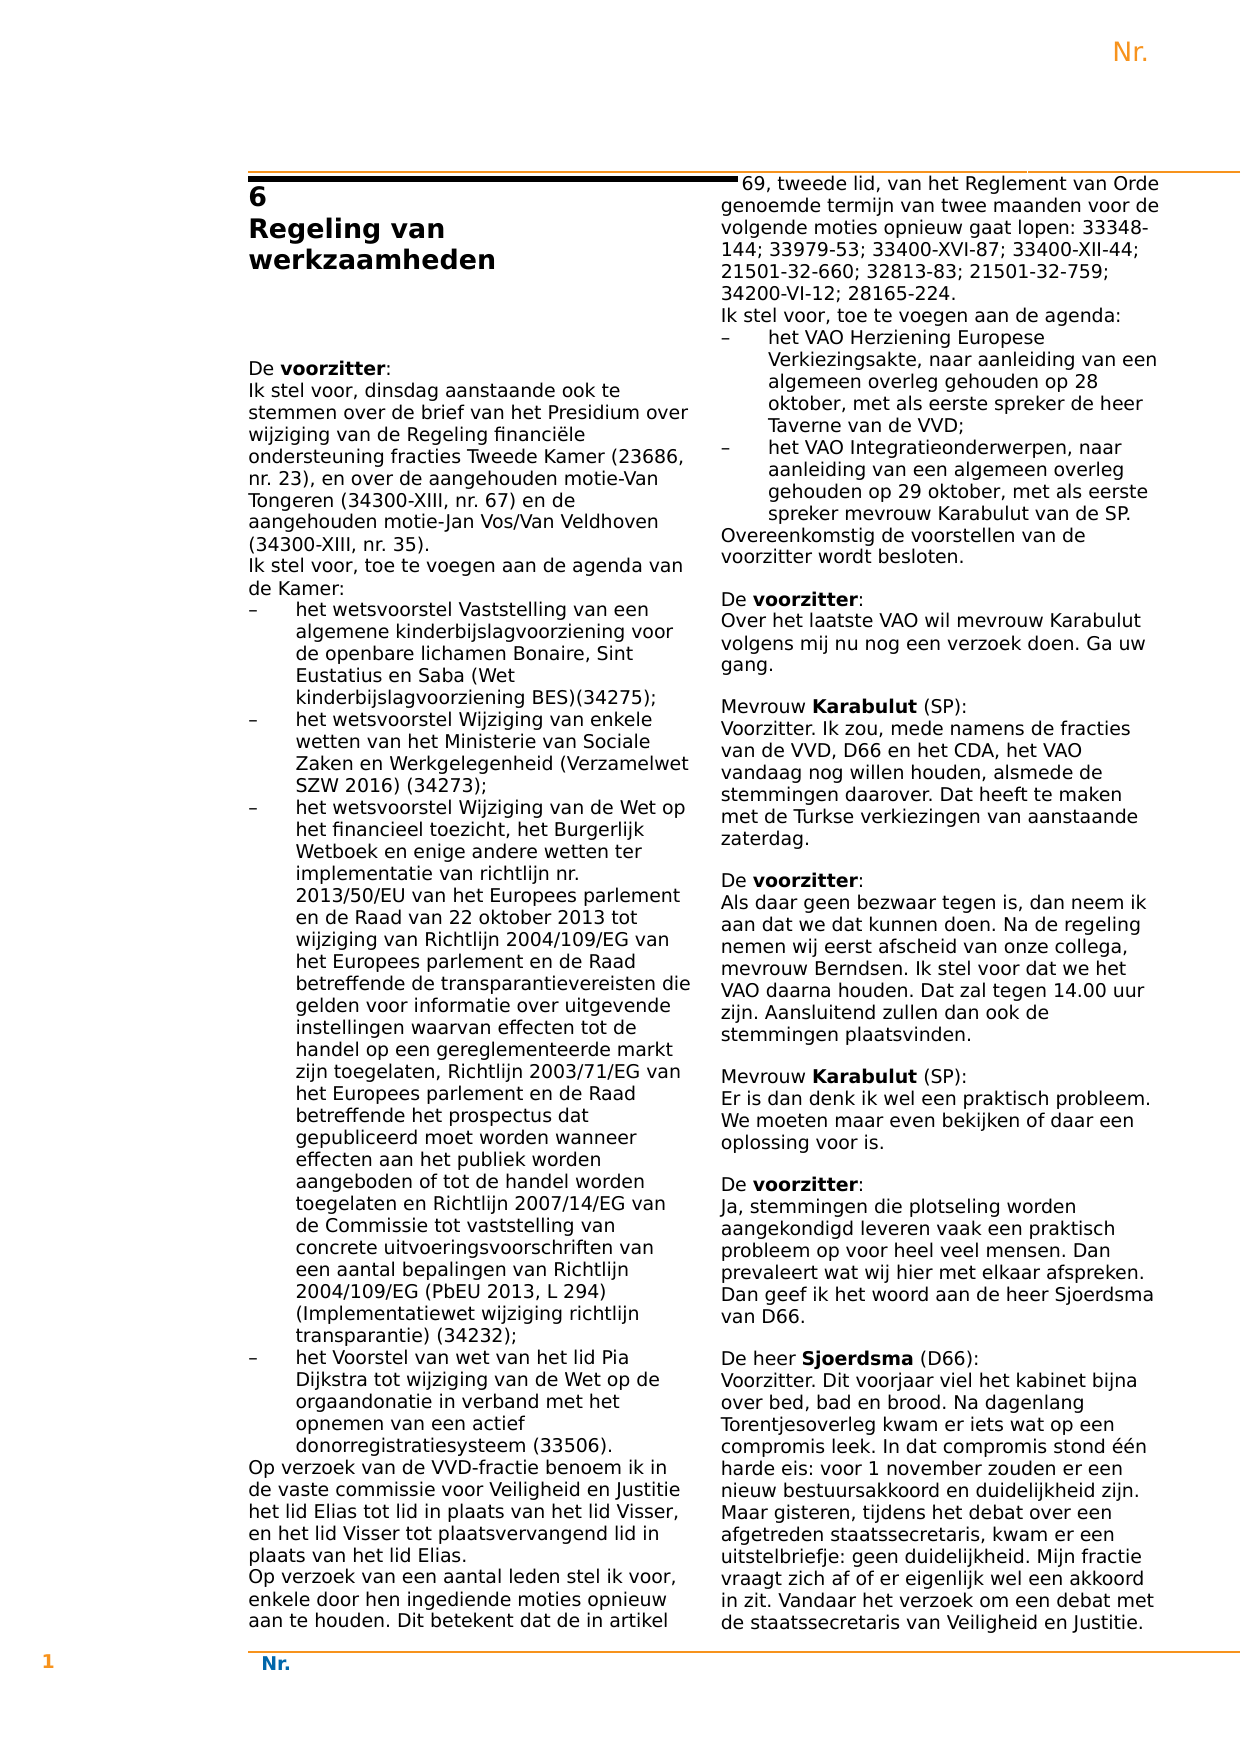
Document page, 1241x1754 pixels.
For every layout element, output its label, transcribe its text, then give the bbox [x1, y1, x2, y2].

text De voorzitter: [248, 358, 691, 379]
text De voorzitter: [721, 1174, 1163, 1196]
text De voorzitter: [721, 870, 1163, 892]
text Voorzitter. Dit voorjaar viel het kabinet bijna over bed, bad en brood. Na dagenlang Torentjesoverleg kwam er iets wat op een compromis leek. In dat compromis stond één harde eis: voor 1 november zouden er een nieuw bestuursakkoord en duidelijkheid zijn. Maar gisteren, tijdens het debat over een afgetreden staatssecretaris, kwam er een uitstelbriefje: geen duidelijkheid. Mijn fractie vraagt zich af of er eigenlijk wel een akkoord in zit. Vandaar het verzoek om een debat met de staatssecretaris van Veiligheid en Justitie. [721, 1370, 1163, 1633]
list het VAO Herziening Europese Verkiezingsakte, naar aanleiding van een algemeen overleg gehouden op 28 oktober, met als eerste spreker de heer Taverne van de VVD; [721, 327, 1163, 437]
text Dan geef ik het woord aan de heer Sjoerdsma van D66. [721, 1284, 1163, 1328]
text Op verzoek van de VVD-fractie benoem ik in de vaste commissie voor Veiligheid en Justitie het lid Elias tot lid in plaats van het lid Visser, en het lid Visser tot plaatsvervangend lid in plaats van het lid Elias. [248, 1457, 691, 1566]
text Ik stel voor, toe te voegen aan de agenda van de Kamer: [248, 555, 691, 599]
text Ik stel voor, dinsdag aanstaande ook te stemmen over de brief van het Presidium over wijziging van de Regeling financiële ondersteuning fracties Tweede Kamer (23686, nr. 23), en over de aangehouden motie-Van Tongeren (34300-XIII, nr. 67) en de aangehouden motie-Jan Vos/Van Veldhoven (34300-XIII, nr. 35). [248, 379, 691, 555]
list het wetsvoorstel Wijziging van de Wet op het financieel toezicht, het Burgerlijk Wetboek en enige andere wetten ter implementatie van richtlijn nr. 2013/50/EU van het Europees parlement en de Raad van 22 oktober 2013 tot wijziging van Richtlijn 2004/109/EG van het Europees parlement en de Raad betreffende de transparantievereisten die gelden voor informatie over uitgevende instellingen waarvan effecten tot de handel op een gereglementeerde markt zijn toegelaten, Richtlijn 2003/71/EG van het Europees parlement en de Raad betreffende het prospectus dat gepubliceerd moet worden wanneer effecten aan het publiek worden aangeboden of tot de handel worden toegelaten en Richtlijn 2007/14/EG van de Commissie tot vaststelling van concrete uitvoeringsvoorschriften van een aantal bepalingen van Richtlijn 2004/109/EG (PbEU 2013, L 294) (Implementatiewet wijziging richtlijn transparantie) (34232); [248, 797, 691, 1347]
text De heer Sjoerdsma (D66): [721, 1348, 1163, 1370]
text 69, tweede lid, van het Reglement van Orde genoemde termijn van twee maanden voor de volgende moties opnieuw gaat lopen: 33348-144; 33979-53; 33400-XVI-87; 33400-XII-44; 21501-32-660; 32813-83; 21501-32-759; 34200-VI-12; 28165-224. [721, 173, 1163, 305]
text Op verzoek van een aantal leden stel ik voor, enkele door hen ingediende moties opnieuw aan te houden. Dit betekent dat de in artikel [248, 1566, 691, 1632]
text De voorzitter: [721, 588, 1163, 610]
list het Voorstel van wet van het lid Pia Dijkstra tot wijziging van de Wet op de orgaandonatie in verband met het opnemen van een actief donorregistratiesysteem (33506). [248, 1347, 691, 1457]
text Overeenkomstig de voorstellen van de voorzitter wordt besloten. [721, 524, 1163, 568]
title 6 Regeling van werkzaamheden [248, 182, 691, 276]
text Voorzitter. Ik zou, mede namens de fracties van de VVD, D66 en het CDA, het VAO vandaag nog willen houden, alsmede de stemmingen daarover. Dat heeft te maken met de Turkse verkiezingen van aanstaande zaterdag. [721, 718, 1163, 850]
text Mevrouw Karabulut (SP): [721, 696, 1163, 718]
list het wetsvoorstel Vaststelling van een algemene kinderbijslagvoorziening voor de openbare lichamen Bonaire, Sint Eustatius en Saba (Wet kinderbijslagvoorziening BES)(34275); [248, 599, 691, 709]
text Over het laatste VAO wil mevrouw Karabulut volgens mij nu nog een verzoek doen. Ga uw gang. [721, 610, 1163, 676]
list het VAO Integratieonderwerpen, naar aanleiding van een algemeen overleg gehouden op 29 oktober, met als eerste spreker mevrouw Karabulut van de SP. [721, 437, 1163, 524]
text Ik stel voor, toe te voegen aan de agenda: [721, 305, 1163, 327]
text Als daar geen bezwaar tegen is, dan neem ik aan dat we dat kunnen doen. Na de regeling nemen wij eerst afscheid van onze collega, mevrouw Berndsen. Ik stel voor dat we het VAO daarna houden. Dat zal tegen 14.00 uur zijn. Aansluitend zullen dan ook de stemmingen plaatsvinden. [721, 892, 1163, 1046]
list het wetsvoorstel Wijziging van enkele wetten van het Ministerie van Sociale Zaken en Werkgelegenheid (Verzamelwet SZW 2016) (34273); [248, 709, 691, 797]
text Ja, stemmingen die plotseling worden aangekondigd leveren vaak een praktisch probleem op voor heel veel mensen. Dan prevaleert wat wij hier met elkaar afspreken. [721, 1196, 1163, 1284]
text Mevrouw Karabulut (SP): [721, 1066, 1163, 1088]
text Er is dan denk ik wel een praktisch probleem. We moeten maar even bekijken of daar een oplossing voor is. [721, 1088, 1163, 1154]
